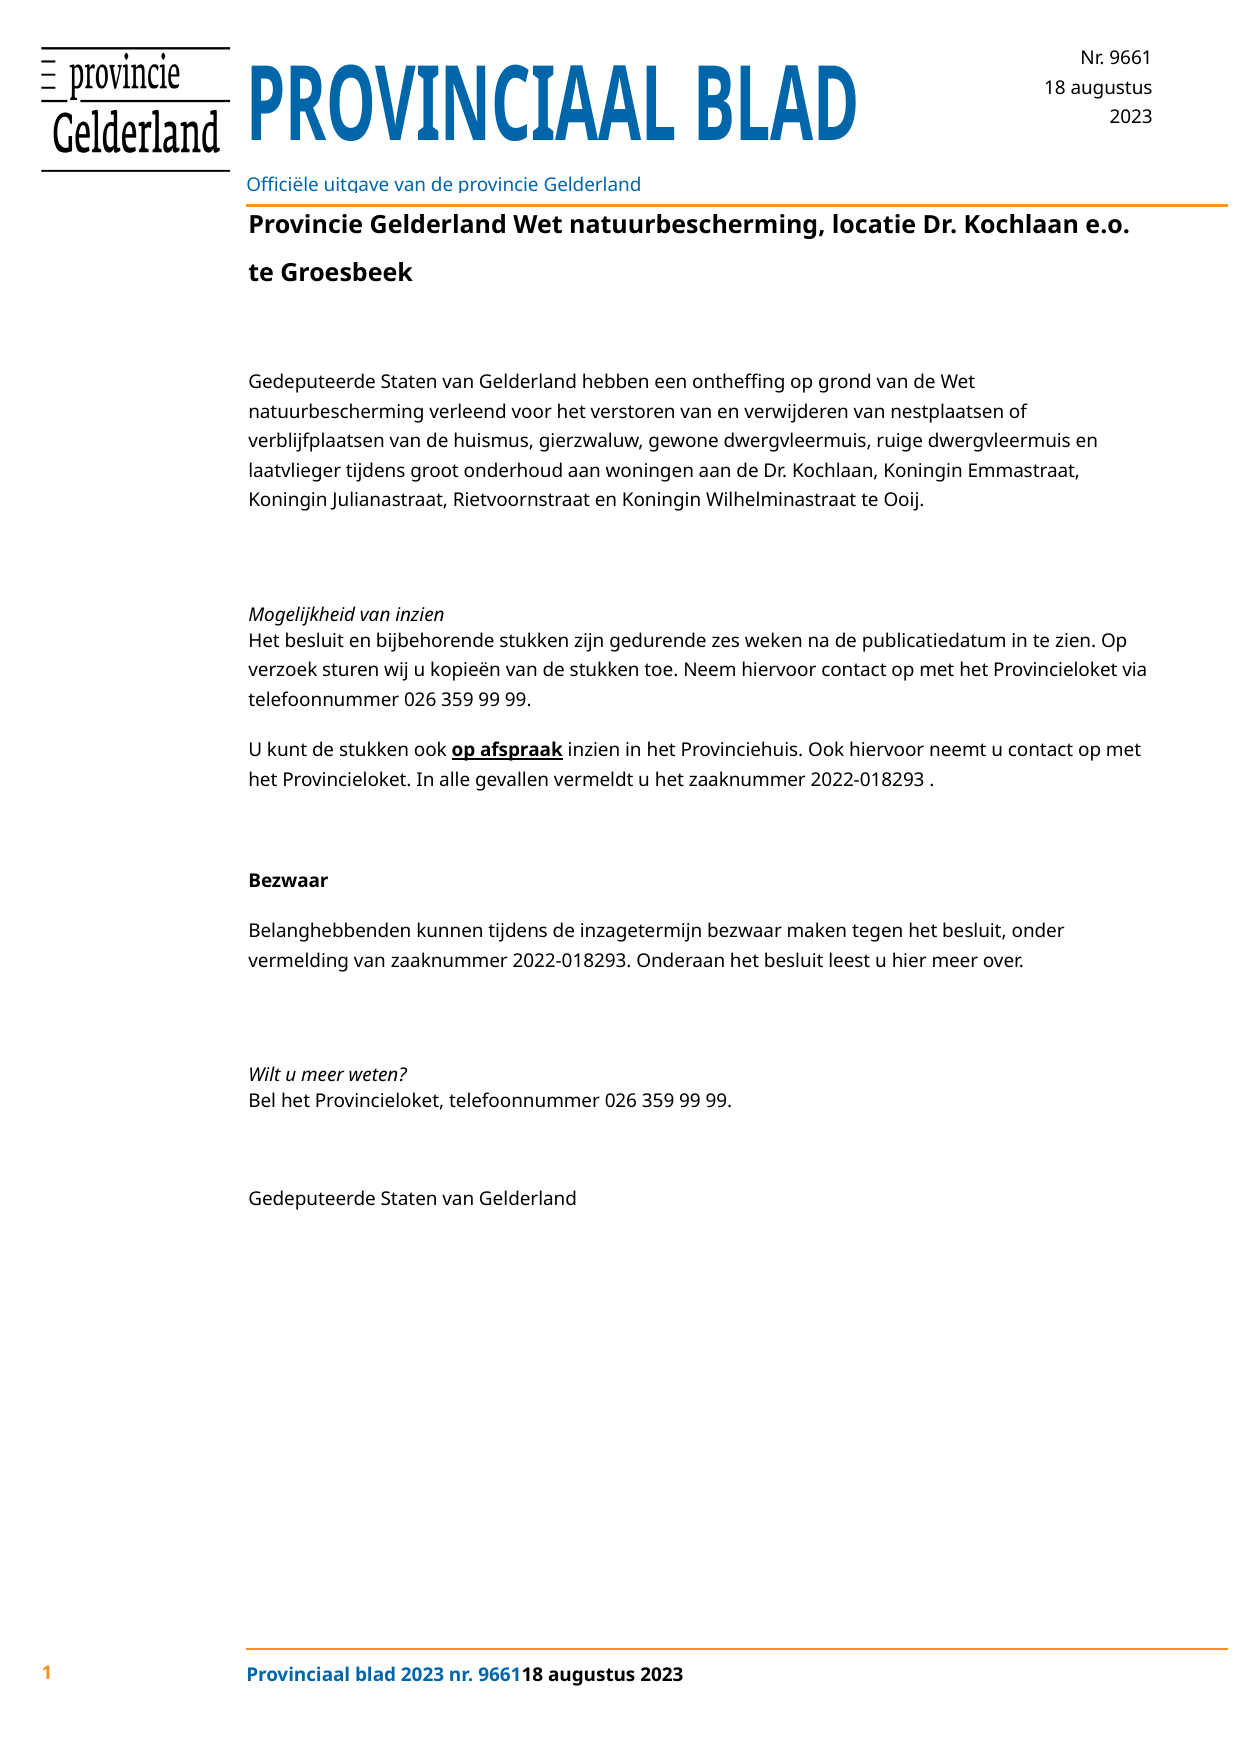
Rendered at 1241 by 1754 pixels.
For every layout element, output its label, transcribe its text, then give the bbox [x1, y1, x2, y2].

text Bezwaar [248, 867, 1152, 892]
text Belanghebbenden kunnen tijdens de inzagetermijn bezwaar maken tegen het besluit, onder vermelding van zaaknummer 2022-018293. Onderaan het besluit leest u hier meer over. [248, 917, 1152, 972]
text Gedeputeerde Staten van Gelderland [248, 1185, 1152, 1211]
text Provincie Gelderland Wet natuurbescherming, locatie Dr. Kochlaan e.o. te Groesbeek [248, 207, 1152, 288]
picture [41, 47, 231, 172]
text Mogelijkheid van inzien [248, 601, 1152, 627]
text U kunt de stukken ook op afspraak inzien in het Provinciehuis. Ook hiervoor neemt u contact op met het Provincieloket. In alle gevallen vermeldt u het zaaknummer 2022-018293 . [248, 736, 1152, 792]
text Gedeputeerde Staten van Gelderland hebben een ontheffing op grond van de Wet natuurbescherming verleend voor het verstoren van en verwijderen van nestplaatsen of verblijfplaatsen van de huismus, gierzwaluw, gewone dwergvleermuis, ruige dwergvleermuis en laatvlieger tijdens groot onderhoud aan woningen aan de Dr. Kochlaan, Koningin Emmastraat, Koningin Julianastraat, Rietvoornstraat en Koningin Wilhelminastraat te Ooij. [248, 368, 1152, 512]
text Bel het Provincieloket, telefoonnummer 026 359 99 99. [248, 1087, 1152, 1113]
text Wilt u meer weten? [248, 1061, 1152, 1087]
text Het besluit en bijbehorende stukken zijn gedurende zes weken na de publicatiedatum in te zien. Op verzoek sturen wij u kopieën van de stukken toe. Neem hiervoor contact op met het Provincieloket via telefoonnummer 026 359 99 99. [248, 627, 1152, 712]
